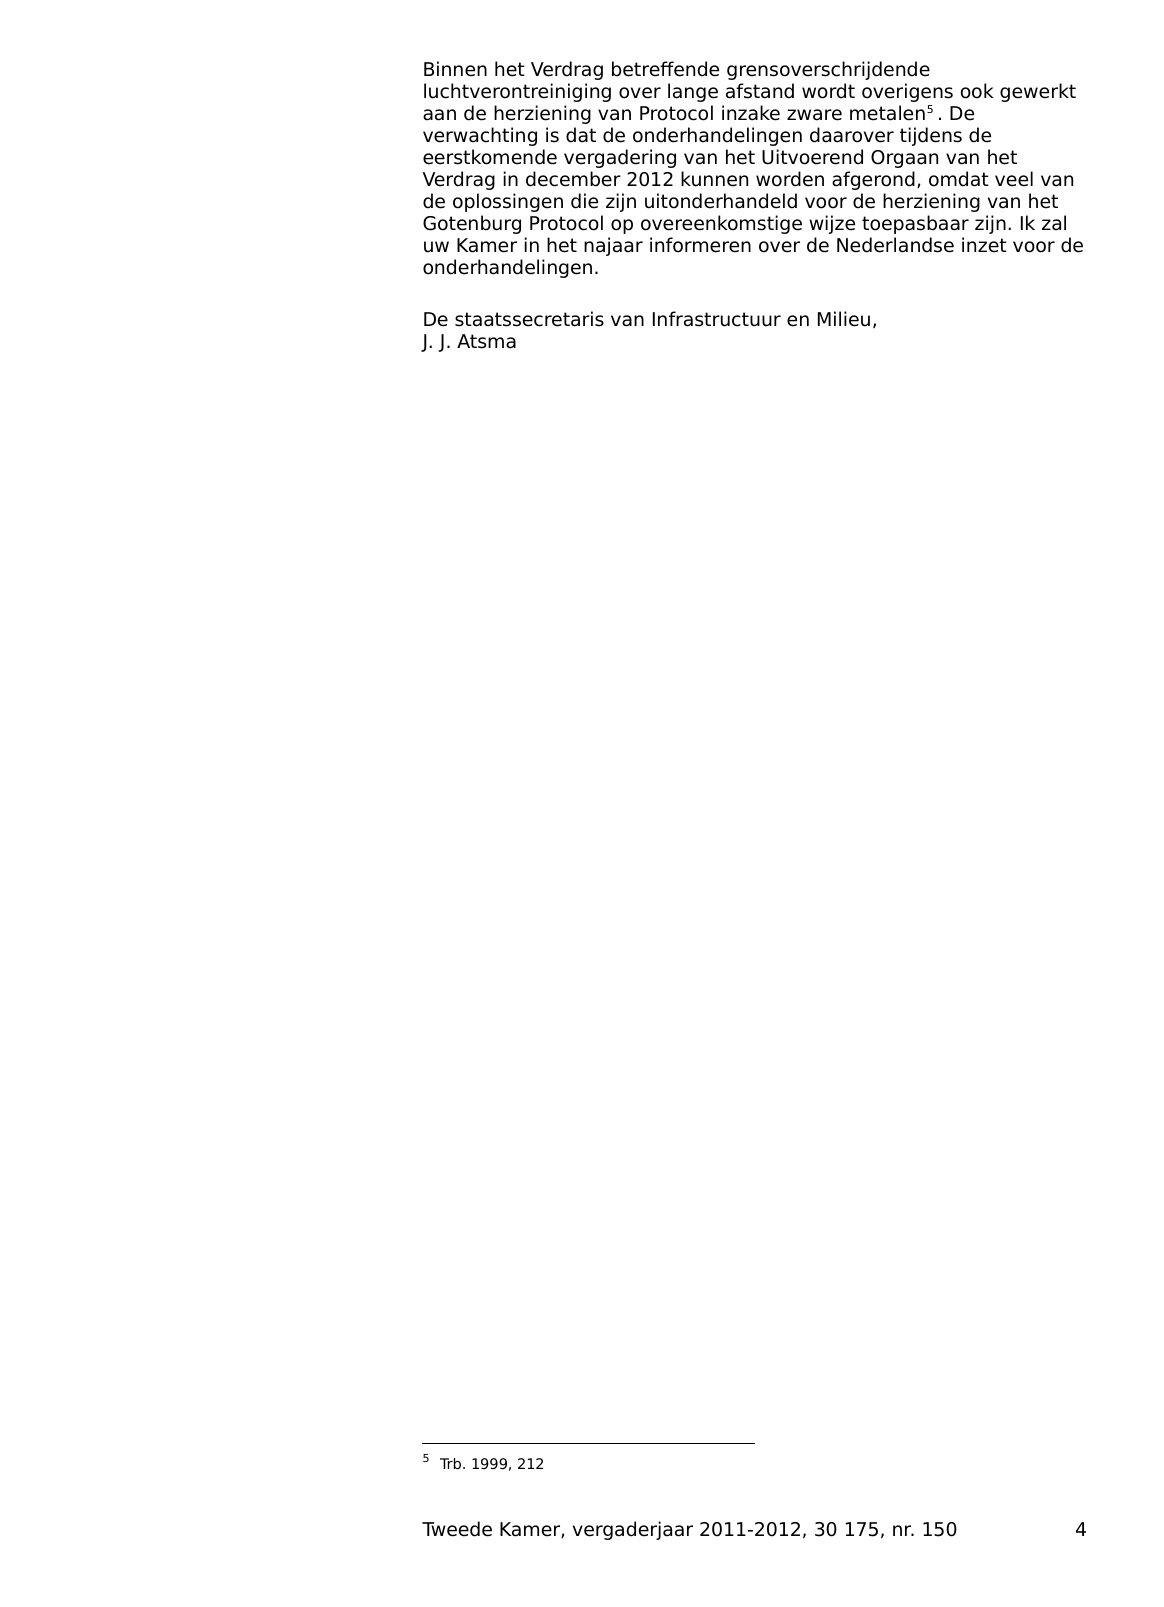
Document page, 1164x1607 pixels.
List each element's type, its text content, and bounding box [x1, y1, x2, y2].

text Binnen het Verdrag betreffende grensoverschrijdende luchtverontreiniging over lange afstand wordt overigens ook gewerkt aan de herziening van Protocol inzake zware metalen. De verwachting is dat de onderhandelingen daarover tijdens de eerstkomende vergadering van het Uitvoerend Orgaan van het Verdrag in december 2012 kunnen worden afgerond, omdat veel van de oplossingen die zijn uitonderhandeld voor de herziening van het Gotenburg Protocol op overeenkomstige wijze toepasbaar zijn. Ik zal uw Kamer in het najaar informeren over de Nederlandse inzet voor de onderhandelingen. [422, 59, 1087, 279]
text Trb. 1999, 212 [422, 1452, 1087, 1474]
text De staatssecretaris van Infrastructuur en Milieu, J. J. Atsma [422, 309, 1087, 353]
